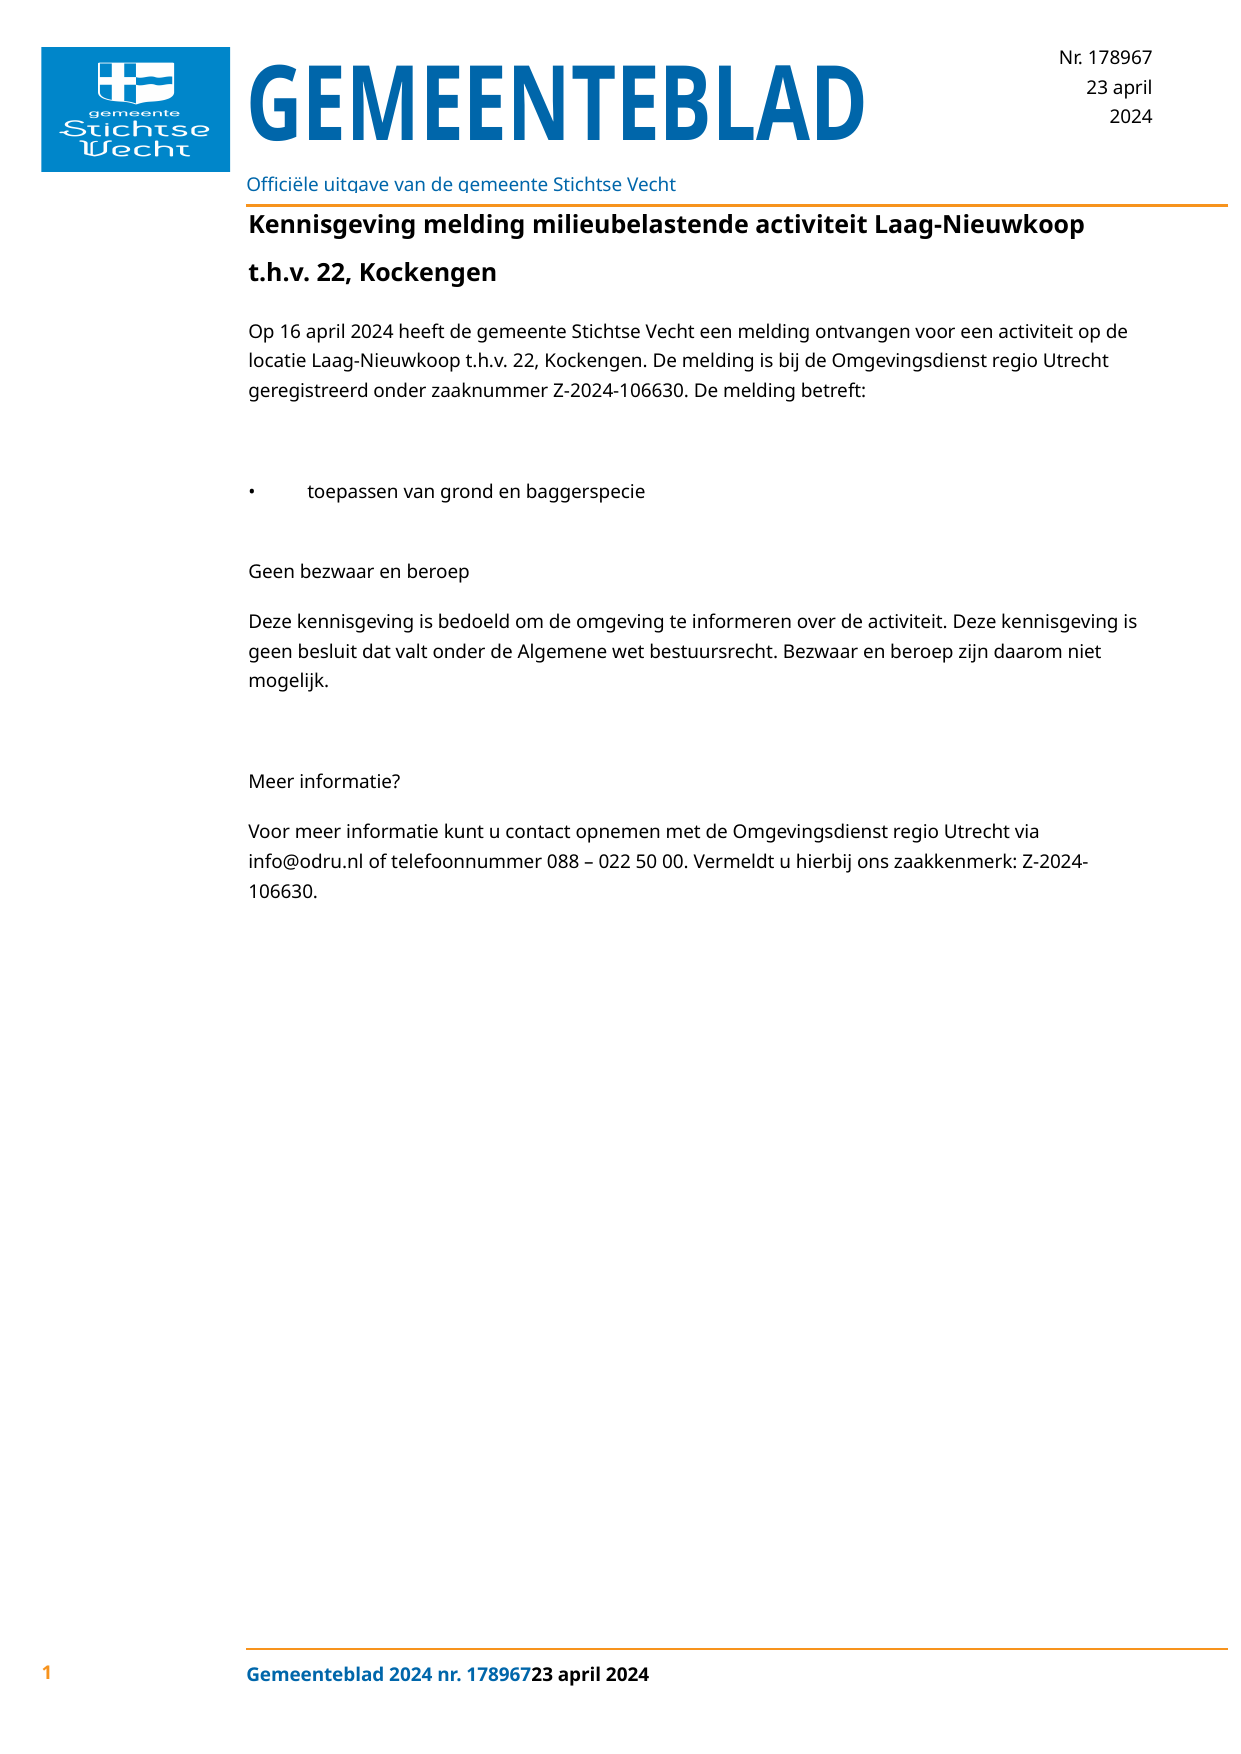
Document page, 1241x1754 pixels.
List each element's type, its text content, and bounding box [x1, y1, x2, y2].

text Op 16 april 2024 heeft de gemeente Stichtse Vecht een melding ontvangen voor een activiteit op de locatie Laag-Nieuwkoop t.h.v. 22, Kockengen. De melding is bij de Omgevingsdienst regio Utrecht geregistreerd onder zaaknummer Z-2024-106630. De melding betreft: [248, 318, 1152, 403]
text Meer informatie? [248, 768, 1152, 794]
text Geen bezwaar en beroep [248, 558, 1152, 584]
text Voor meer informatie kunt u contact opnemen met de Omgevingsdienst regio Utrecht via info@odru.nl of telefoonnummer 088 – 022 50 00. Vermeldt u hierbij ons zaakkenmerk: Z-2024-106630. [248, 819, 1152, 904]
list toepassen van grond en baggerspecie [248, 478, 1152, 504]
text Deze kennisgeving is bedoeld om de omgeving te informeren over de activiteit. Deze kennisgeving is geen besluit dat valt onder de Algemene wet bestuursrecht. Bezwaar en beroep zijn daarom niet mogelijk. [248, 608, 1152, 693]
picture [99, 63, 135, 101]
picture [137, 63, 174, 103]
text Kennisgeving melding milieubelastende activiteit Laag-Nieuwkoop t.h.v. 22, Kockengen [248, 207, 1152, 288]
